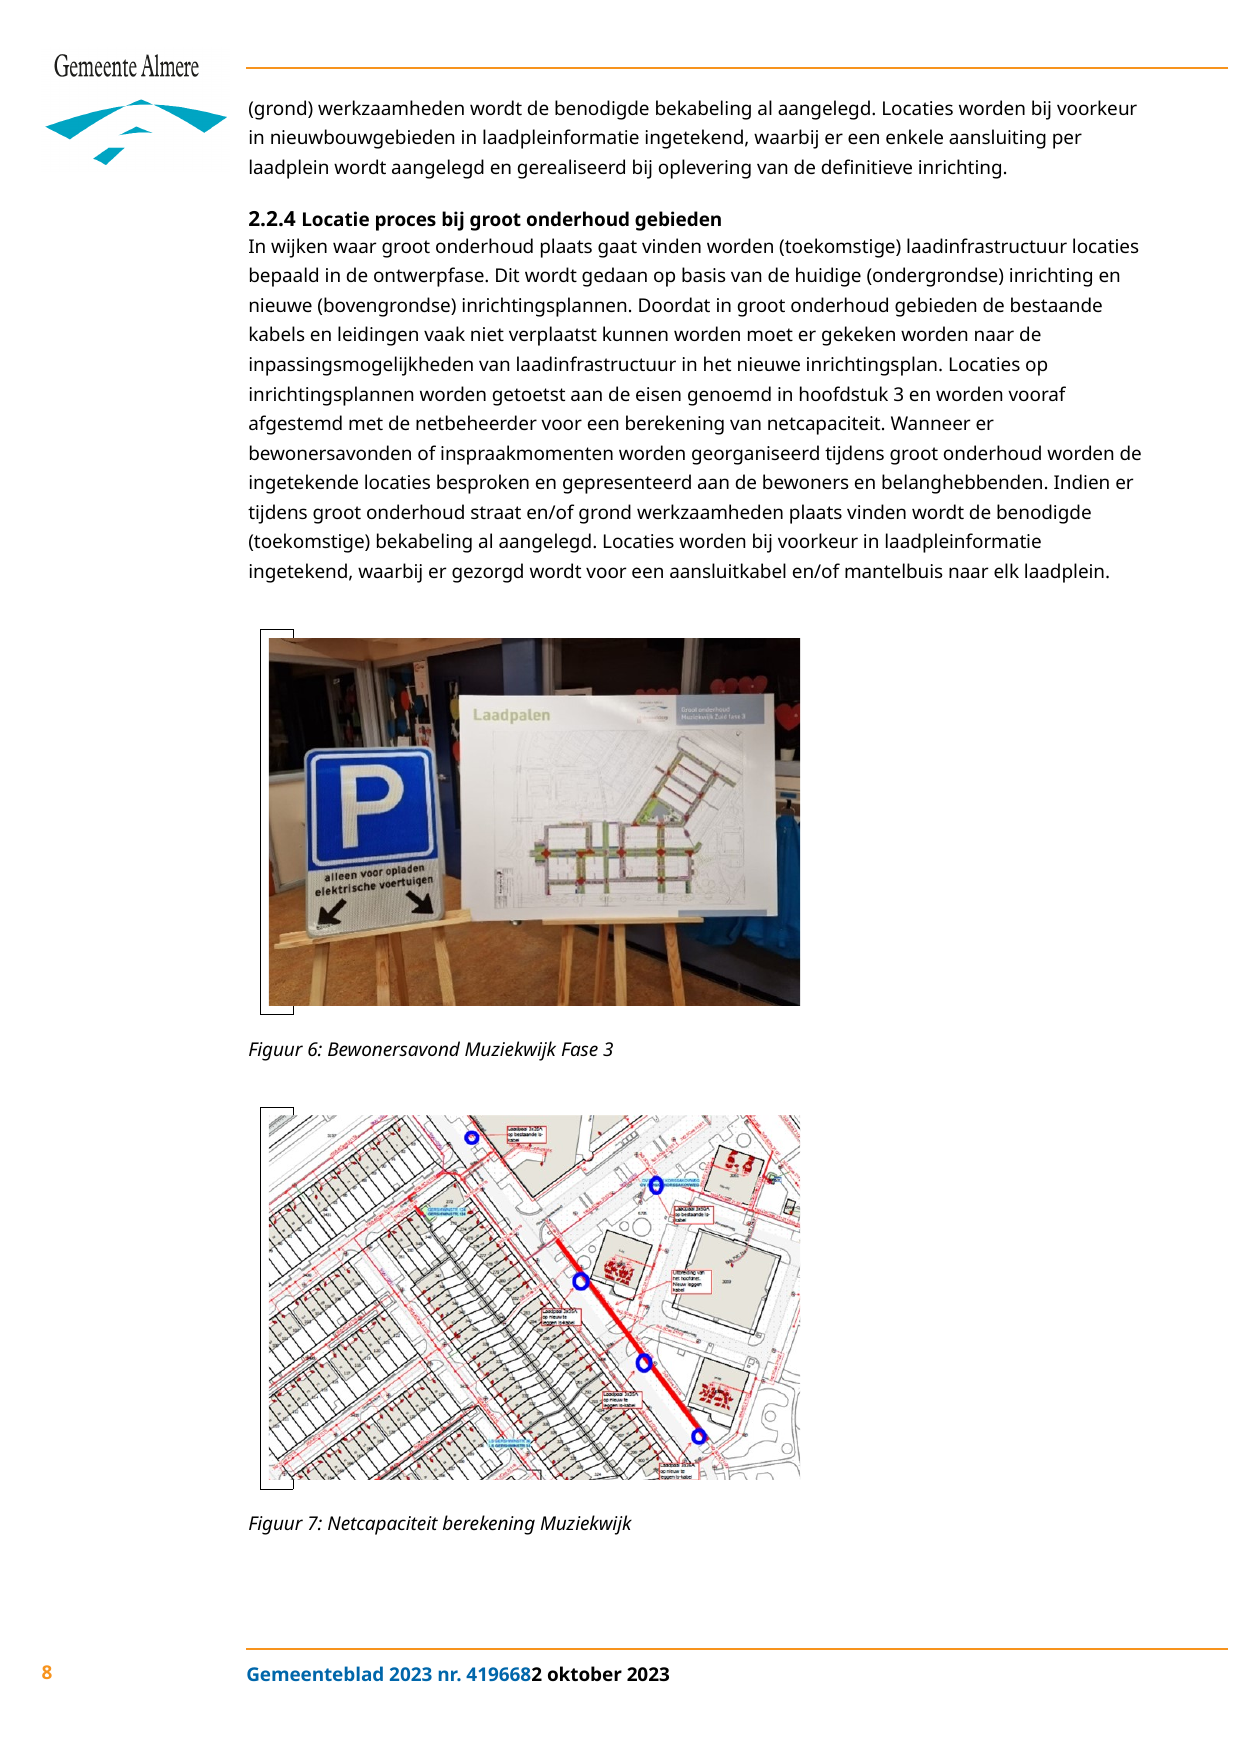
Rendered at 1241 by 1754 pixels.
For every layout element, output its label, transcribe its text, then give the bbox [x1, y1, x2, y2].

text 2.2.4 Locatie proces bij groot onderhoud gebieden [248, 204, 1152, 233]
text (grond) werkzaamheden wordt de benodigde bekabeling al aangelegd. Locaties worden bij voorkeur in nieuwbouwgebieden in laadpleinformatie ingetekend, waarbij er een enkele aansluiting per laadplein wordt aangelegd en gerealiseerd bij oplevering van de definitieve inrichting. [248, 95, 1152, 180]
text Figuur 6: Bewonersavond Muziekwijk Fase 3 [248, 1036, 1152, 1062]
text Figuur 7: Netcapaciteit berekening Muziekwijk [248, 1510, 1152, 1536]
picture [268, 1115, 801, 1480]
picture [41, 47, 231, 172]
text In wijken waar groot onderhoud plaats gaat vinden worden (toekomstige) laadinfrastructuur locaties bepaald in de ontwerpfase. Dit wordt gedaan op basis van de huidige (ondergrondse) inrichting en nieuwe (bovengrondse) inrichtingsplannen. Doordat in groot onderhoud gebieden de bestaande kabels en leidingen vaak niet verplaatst kunnen worden moet er gekeken worden naar de inpassingsmogelijkheden van laadinfrastructuur in het nieuwe inrichtingsplan. Locaties op inrichtingsplannen worden getoetst aan de eisen genoemd in hoofdstuk 3 en worden vooraf afgestemd met de netbeheerder voor een berekening van netcapaciteit. Wanneer er bewonersavonden of inspraakmomenten worden georganiseerd tijdens groot onderhoud worden de ingetekende locaties besproken en gepresenteerd aan de bewoners en belanghebbenden. Indien er tijdens groot onderhoud straat en/of grond werkzaamheden plaats vinden wordt de benodigde (toekomstige) bekabeling al aangelegd. Locaties worden bij voorkeur in laadpleinformatie ingetekend, waarbij er gezorgd wordt voor een aansluitkabel en/of mantelbuis naar elk laadplein. [248, 233, 1152, 584]
picture [268, 638, 801, 1006]
